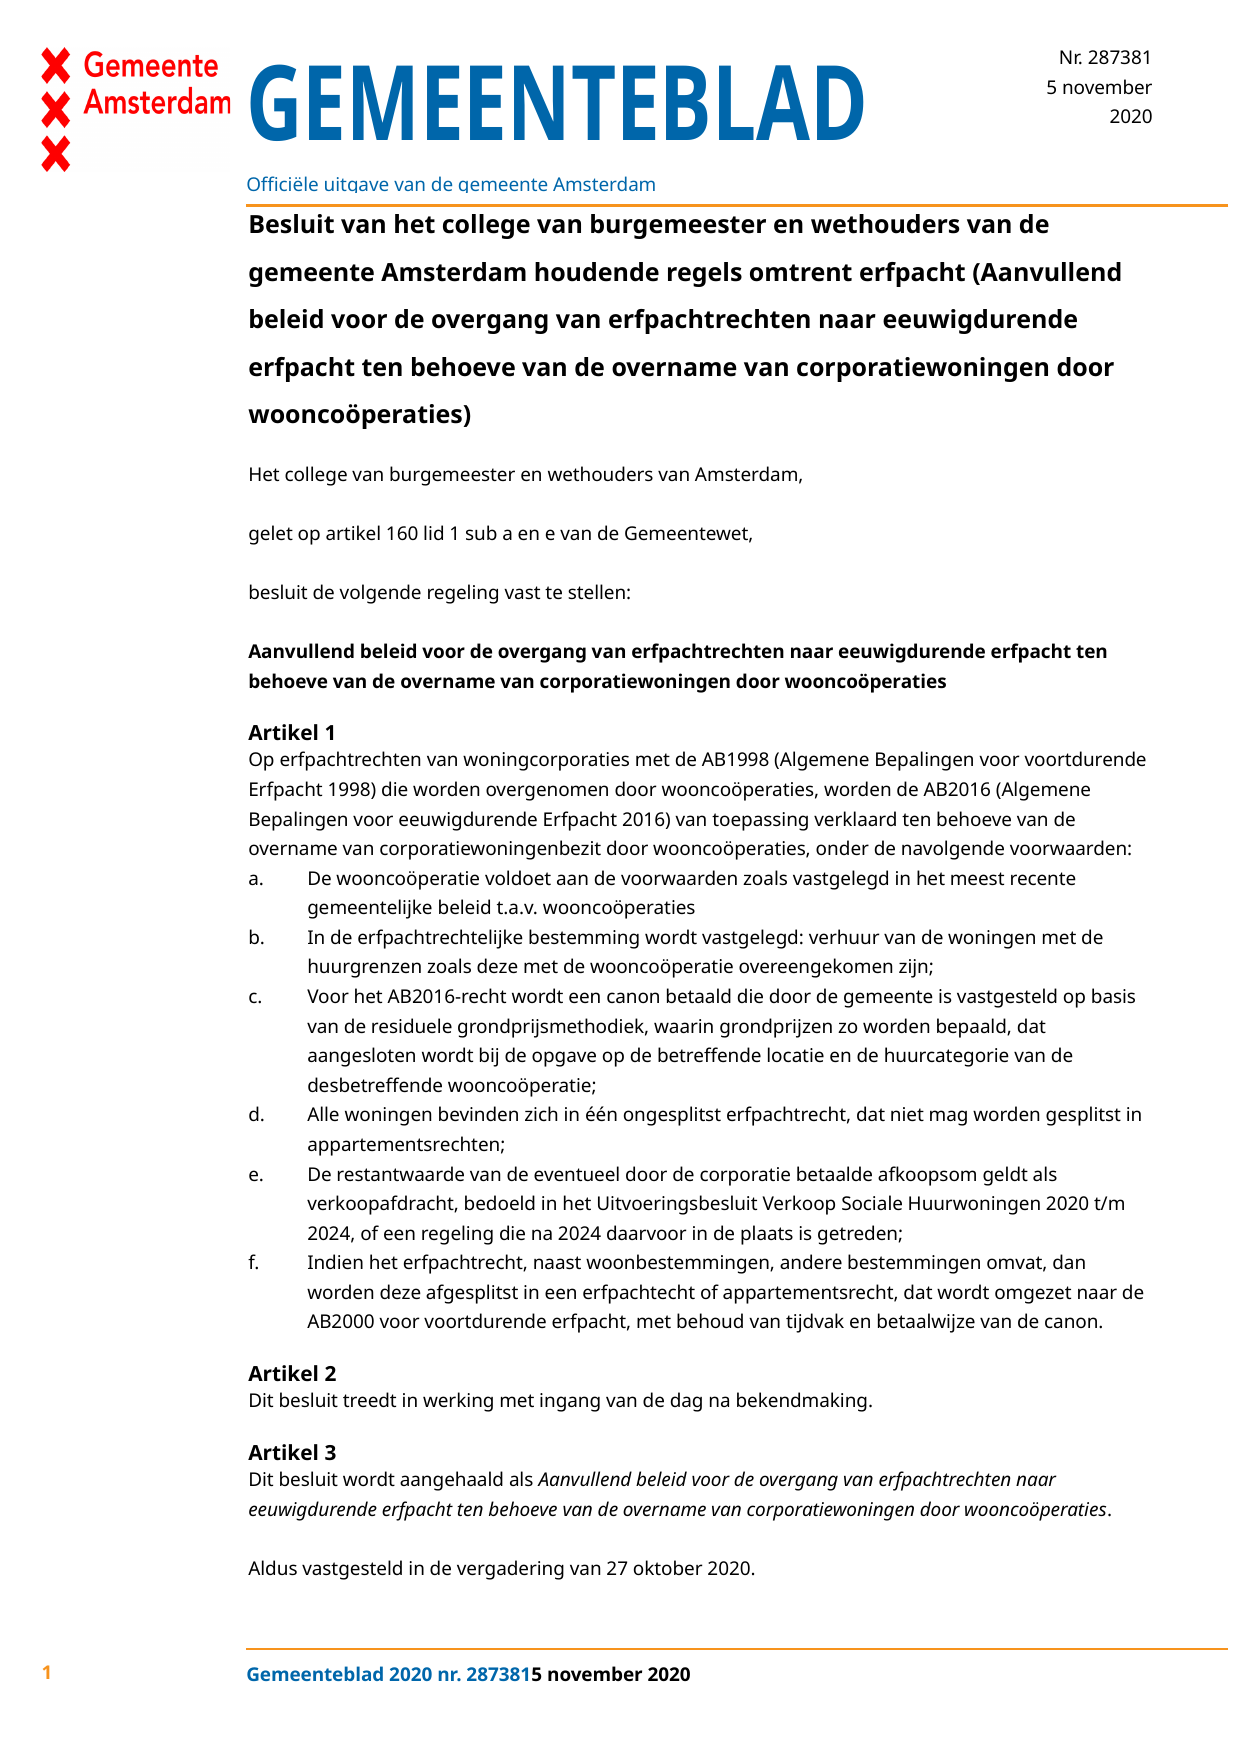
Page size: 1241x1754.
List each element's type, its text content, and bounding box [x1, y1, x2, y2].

list In de erfpachtrechtelijke bestemming wordt vastgelegd: verhuur van de woningen met de huurgrenzen zoals deze met de wooncoöperatie overeengekomen zijn; [248, 924, 1152, 979]
picture [41, 47, 231, 172]
text Aldus vastgesteld in de vergadering van 27 oktober 2020. [248, 1555, 1152, 1581]
text Besluit van het college van burgemeester en wethouders van de gemeente Amsterdam houdende regels omtrent erfpacht (Aanvullend beleid voor de overgang van erfpachtrechten naar eeuwigdurende erfpacht ten behoeve van de overname van corporatiewoningen door wooncoöperaties) [248, 207, 1152, 431]
text Artikel 3 [248, 1438, 1152, 1466]
text Dit besluit treedt in werking met ingang van de dag na bekendmaking. [248, 1388, 1152, 1413]
list Indien het erfpachtrecht, naast woonbestemmingen, andere bestemmingen omvat, dan worden deze afgesplitst in een erfpachtecht of appartementsrecht, dat wordt omgezet naar de AB2000 voor voortdurende erfpacht, met behoud van tijdvak en betaalwijze van de canon. [248, 1249, 1152, 1334]
text gelet op artikel 160 lid 1 sub a en e van de Gemeentewet, [248, 520, 1152, 546]
text Het college van burgemeester en wethouders van Amsterdam, [248, 461, 1152, 486]
text Artikel 1 [248, 718, 1152, 747]
list Alle woningen bevinden zich in één ongesplitst erfpachtrecht, dat niet mag worden gesplitst in appartementsrechten; [248, 1102, 1152, 1157]
text Artikel 2 [248, 1359, 1152, 1388]
list Voor het AB2016-recht wordt een canon betaald die door de gemeente is vastgesteld op basis van de residuele grondprijsmethodiek, waarin grondprijzen zo worden bepaald, dat aangesloten wordt bij de opgave op de betreffende locatie en de huurcategorie van de desbetreffende wooncoöperatie; [248, 983, 1152, 1098]
text Op erfpachtrechten van woningcorporaties met de AB1998 (Algemene Bepalingen voor voortdurende Erfpacht 1998) die worden overgenomen door wooncoöperaties, worden de AB2016 (Algemene Bepalingen voor eeuwigdurende Erfpacht 2016) van toepassing verklaard ten behoeve van de overname van corporatiewoningenbezit door wooncoöperaties, onder de navolgende voorwaarden: [248, 747, 1152, 861]
text besluit de volgende regeling vast te stellen: [248, 579, 1152, 605]
text Aanvullend beleid voor de overgang van erfpachtrechten naar eeuwigdurende erfpacht ten behoeve van de overname van corporatiewoningen door wooncoöperaties [248, 638, 1152, 693]
text Dit besluit wordt aangehaald als Aanvullend beleid voor de overgang van erfpachtrechten naar eeuwigdurende erfpacht ten behoeve van de overname van corporatiewoningen door wooncoöperaties. [248, 1466, 1152, 1522]
list De wooncoöperatie voldoet aan de voorwaarden zoals vastgelegd in het meest recente gemeentelijke beleid t.a.v. wooncoöperaties [248, 865, 1152, 920]
list De restantwaarde van de eventueel door de corporatie betaalde afkoopsom geldt als verkoopafdracht, bedoeld in het Uitvoeringsbesluit Verkoop Sociale Huurwoningen 2020 t/m 2024, of een regeling die na 2024 daarvoor in de plaats is getreden; [248, 1161, 1152, 1246]
